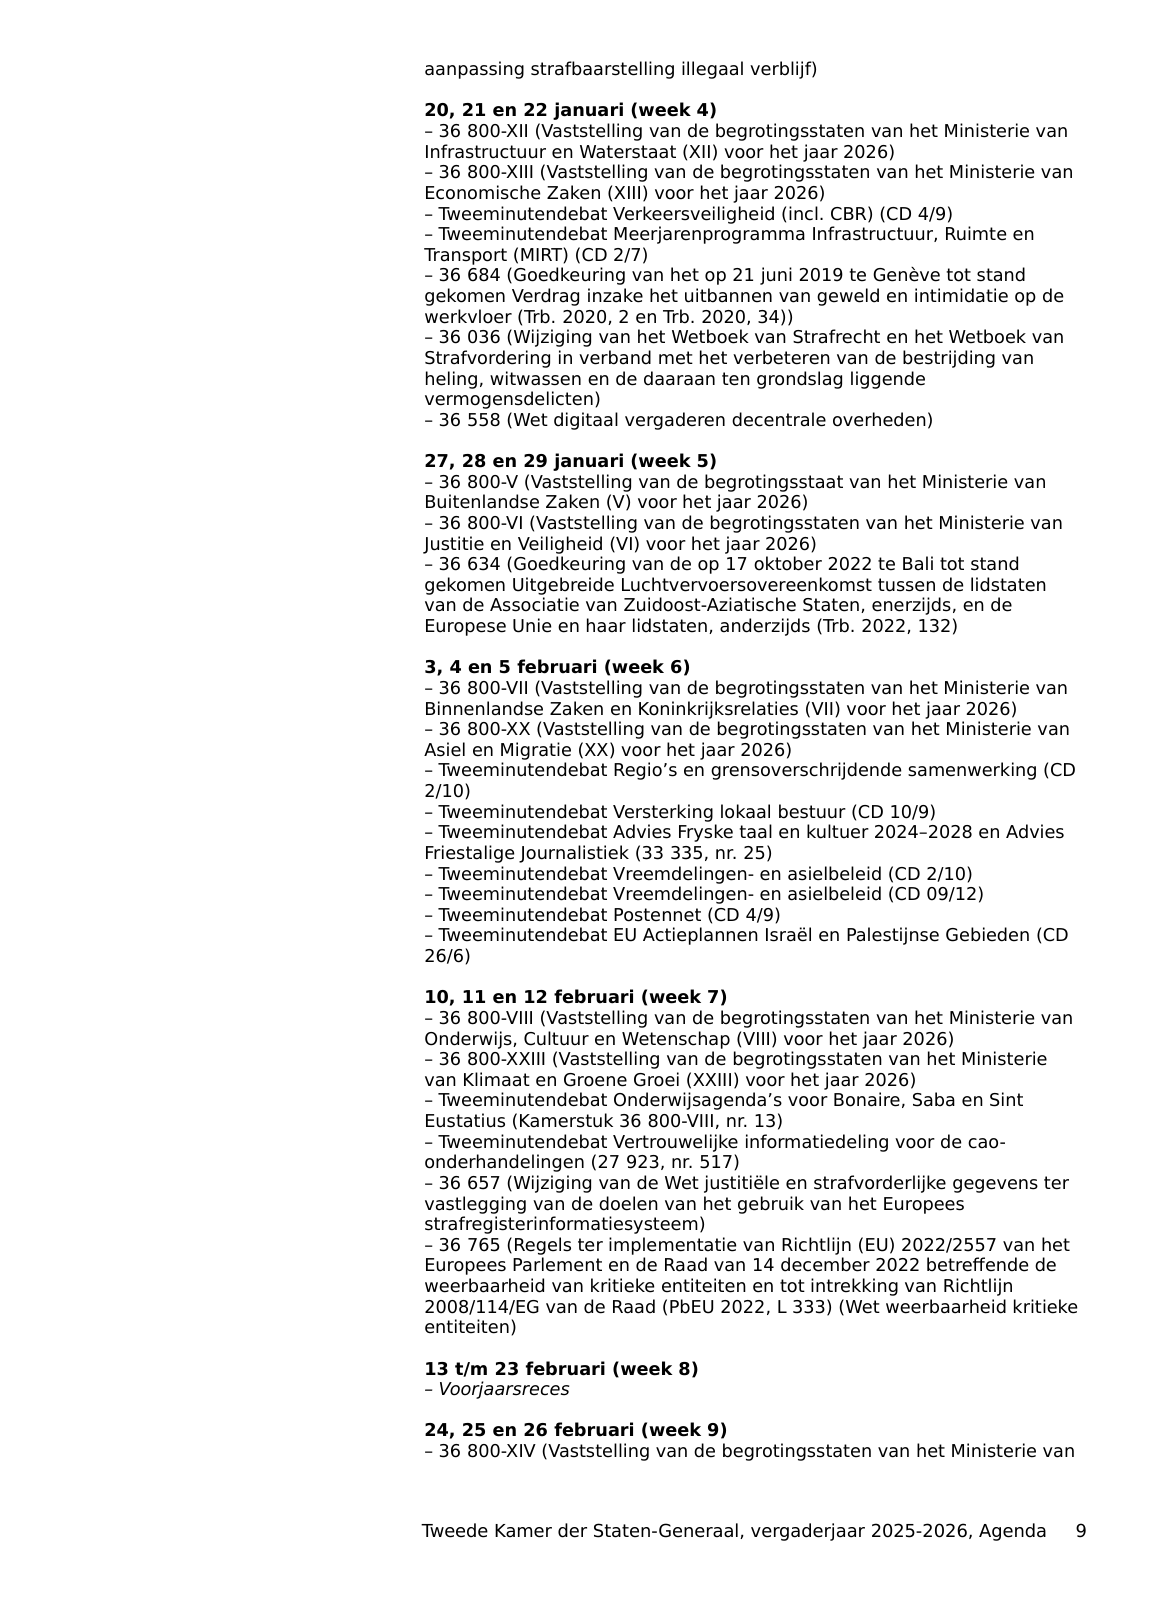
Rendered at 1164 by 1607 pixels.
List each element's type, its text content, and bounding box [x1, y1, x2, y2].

table_cell [401, 1049, 418, 1090]
table_cell [401, 162, 418, 203]
table_cell [77, 987, 401, 1008]
table_cell [401, 1420, 418, 1441]
table_cell [401, 1359, 418, 1379]
table_cell [418, 430, 1087, 451]
table_cell [77, 554, 401, 637]
table_cell [77, 1400, 401, 1420]
table_cell [77, 884, 401, 905]
table_cell [77, 59, 401, 80]
table_cell – Tweeminutendebat EU Actieplannen Israël en Palestijnse Gebieden (CD 26/6) [418, 925, 1087, 967]
table_cell [401, 925, 418, 967]
table_cell [418, 1338, 1087, 1358]
table_cell [401, 760, 418, 802]
table_cell – Tweeminutendebat Postennet (CD 4/9) [418, 905, 1087, 925]
table_cell 10, 11 en 12 februari (week 7) [418, 987, 1087, 1008]
table_cell [401, 1379, 418, 1400]
table_cell [401, 265, 418, 327]
table_cell [77, 822, 401, 863]
table_cell – 36 684 (Goedkeuring van het op 21 juni 2019 te Genève tot stand gekomen Verdrag inzake het uitbannen van geweld en intimidatie op de werkvloer (Trb. 2020, 2 en Trb. 2020, 34)) [418, 265, 1087, 327]
table_cell [77, 1049, 401, 1090]
table_cell [401, 327, 418, 410]
table_cell [401, 472, 418, 513]
table_cell [77, 925, 401, 967]
table_cell [401, 80, 418, 100]
table_cell [401, 822, 418, 863]
table_cell [401, 1400, 418, 1420]
table_cell [77, 410, 401, 430]
table_cell – Tweeminutendebat Regio’s en grensoverschrijdende samenwerking (CD 2/10) [418, 760, 1087, 802]
table_cell – 36 657 (Wijziging van de Wet justitiële en strafvorderlijke gegevens ter vastlegging van de doelen van het gebruik van het Europees strafregisterinformatiesysteem) [418, 1173, 1087, 1235]
table_cell – 36 800-VIII (Vaststelling van de begrotingsstaten van het Ministerie van Onderwijs, Cultuur en Wetenschap (VIII) voor het jaar 2026) [418, 1008, 1087, 1049]
table_cell [401, 451, 418, 472]
table_cell [77, 1008, 401, 1049]
table_cell [401, 1173, 418, 1235]
table_cell [418, 80, 1087, 100]
table_cell [401, 987, 418, 1008]
table_cell – 36 800-XXIII (Vaststelling van de begrotingsstaten van het Ministerie van Klimaat en Groene Groei (XXIII) voor het jaar 2026) [418, 1049, 1087, 1090]
table_cell – 36 800-XIV (Vaststelling van de begrotingsstaten van het Ministerie van [418, 1441, 1087, 1462]
table_cell [77, 121, 401, 162]
table_cell [418, 1400, 1087, 1420]
table_cell [401, 1441, 418, 1462]
table_cell [77, 1338, 401, 1358]
table_cell [77, 100, 401, 121]
table_cell – 36 800-V (Vaststelling van de begrotingsstaat van het Ministerie van Buitenlandse Zaken (V) voor het jaar 2026) [418, 472, 1087, 513]
table_cell [401, 802, 418, 822]
table_cell [401, 121, 418, 162]
table_cell [401, 554, 418, 637]
table_cell [77, 864, 401, 884]
table_cell [401, 884, 418, 905]
table_cell [401, 657, 418, 678]
table_cell [401, 1090, 418, 1132]
table_cell [77, 513, 401, 554]
table_cell [401, 637, 418, 657]
table_cell [77, 678, 401, 719]
table_cell – 36 800-VI (Vaststelling van de begrotingsstaten van het Ministerie van Justitie en Veiligheid (VI) voor het jaar 2026) [418, 513, 1087, 554]
table_cell – 36 800-XIII (Vaststelling van de begrotingsstaten van het Ministerie van Economische Zaken (XIII) voor het jaar 2026) [418, 162, 1087, 203]
table_cell [77, 472, 401, 513]
table_cell – 36 800-XX (Vaststelling van de begrotingsstaten van het Ministerie van Asiel en Migratie (XX) voor het jaar 2026) [418, 719, 1087, 760]
table_cell [77, 905, 401, 925]
table_cell – Tweeminutendebat Onderwijsagenda’s voor Bonaire, Saba en Sint Eustatius (Kamerstuk 36 800-VIII, nr. 13) [418, 1090, 1087, 1132]
table_cell [77, 719, 401, 760]
table_cell [77, 657, 401, 678]
table_cell – Tweeminutendebat Versterking lokaal bestuur (CD 10/9) [418, 802, 1087, 822]
table_cell 27, 28 en 29 januari (week 5) [418, 451, 1087, 472]
table_cell – 36 800-VII (Vaststelling van de begrotingsstaten van het Ministerie van Binnenlandse Zaken en Koninkrijksrelaties (VII) voor het jaar 2026) [418, 678, 1087, 719]
table_cell [77, 80, 401, 100]
table_cell – 36 634 (Goedkeuring van de op 17 oktober 2022 te Bali tot stand gekomen Uitgebreide Luchtvervoersovereenkomst tussen de lidstaten van de Associatie van Zuidoost-Aziatische Staten, enerzijds, en de Europese Unie en haar lidstaten, anderzijds (Trb. 2022, 132) [418, 554, 1087, 637]
table_cell [77, 967, 401, 987]
table_cell [401, 905, 418, 925]
table_cell – Tweeminutendebat Vreemdelingen- en asielbeleid (CD 09/12) [418, 884, 1087, 905]
table_cell [401, 100, 418, 121]
table_cell [401, 430, 418, 451]
table_cell [401, 59, 418, 80]
table_cell [77, 802, 401, 822]
table_cell [401, 224, 418, 265]
table_cell [401, 967, 418, 987]
table_cell – Tweeminutendebat Meerjarenprogramma Infrastructuur, Ruimte en Transport (MIRT) (CD 2/7) [418, 224, 1087, 265]
table_cell [401, 1132, 418, 1173]
table_cell [77, 1090, 401, 1132]
table_cell [77, 637, 401, 657]
table_cell [77, 1441, 401, 1462]
table_cell – 36 765 (Regels ter implementatie van Richtlijn (EU) 2022/2557 van het Europees Parlement en de Raad van 14 december 2022 betreffende de weerbaarheid van kritieke entiteiten en tot intrekking van Richtlijn 2008/114/EG van de Raad (PbEU 2022, L 333) (Wet weerbaarheid kritieke entiteiten) [418, 1235, 1087, 1338]
table_cell [401, 1008, 418, 1049]
table_cell [77, 451, 401, 472]
table_cell – 36 036 (Wijziging van het Wetboek van Strafrecht en het Wetboek van Strafvordering in verband met het verbeteren van de bestrijding van heling, witwassen en de daaraan ten grondslag liggende vermogensdelicten) [418, 327, 1087, 410]
table_cell [77, 204, 401, 224]
table_cell [77, 265, 401, 327]
table_cell [77, 327, 401, 410]
table_cell [401, 204, 418, 224]
table_cell [77, 224, 401, 265]
table_cell [401, 1235, 418, 1338]
table_cell 13 t/m 23 februari (week 8) [418, 1359, 1087, 1379]
table_cell – Tweeminutendebat Verkeersveiligheid (incl. CBR) (CD 4/9) [418, 204, 1087, 224]
table_cell 3, 4 en 5 februari (week 6) [418, 657, 1087, 678]
table_cell [401, 1338, 418, 1358]
table_cell [77, 430, 401, 451]
table_cell 20, 21 en 22 januari (week 4) [418, 100, 1087, 121]
table_cell [401, 513, 418, 554]
table_cell – Tweeminutendebat Vertrouwelijke informatiedeling voor de cao-onderhandelingen (27 923, nr. 517) [418, 1132, 1087, 1173]
table_cell – Voorjaarsreces [418, 1379, 1087, 1400]
table_cell [401, 719, 418, 760]
table_cell [77, 1359, 401, 1379]
table_cell [77, 1132, 401, 1173]
table_cell [418, 967, 1087, 987]
table_cell [77, 1420, 401, 1441]
table_cell – 36 800-XII (Vaststelling van de begrotingsstaten van het Ministerie van Infrastructuur en Waterstaat (XII) voor het jaar 2026) [418, 121, 1087, 162]
table_cell [77, 1235, 401, 1338]
table_cell [401, 864, 418, 884]
table_cell [418, 637, 1087, 657]
table_cell – Tweeminutendebat Advies Fryske taal en kultuer 2024–2028 en Advies Friestalige Journalistiek (33 335, nr. 25) [418, 822, 1087, 863]
table_cell [77, 1379, 401, 1400]
table_cell [77, 1173, 401, 1235]
table_cell [77, 760, 401, 802]
table_cell – Tweeminutendebat Vreemdelingen- en asielbeleid (CD 2/10) [418, 864, 1087, 884]
table_cell aanpassing strafbaarstelling illegaal verblijf) [418, 59, 1087, 80]
table_cell [77, 162, 401, 203]
table_cell 24, 25 en 26 februari (week 9) [418, 1420, 1087, 1441]
table_cell – 36 558 (Wet digitaal vergaderen decentrale overheden) [418, 410, 1087, 430]
table_cell [401, 410, 418, 430]
table_cell [401, 678, 418, 719]
